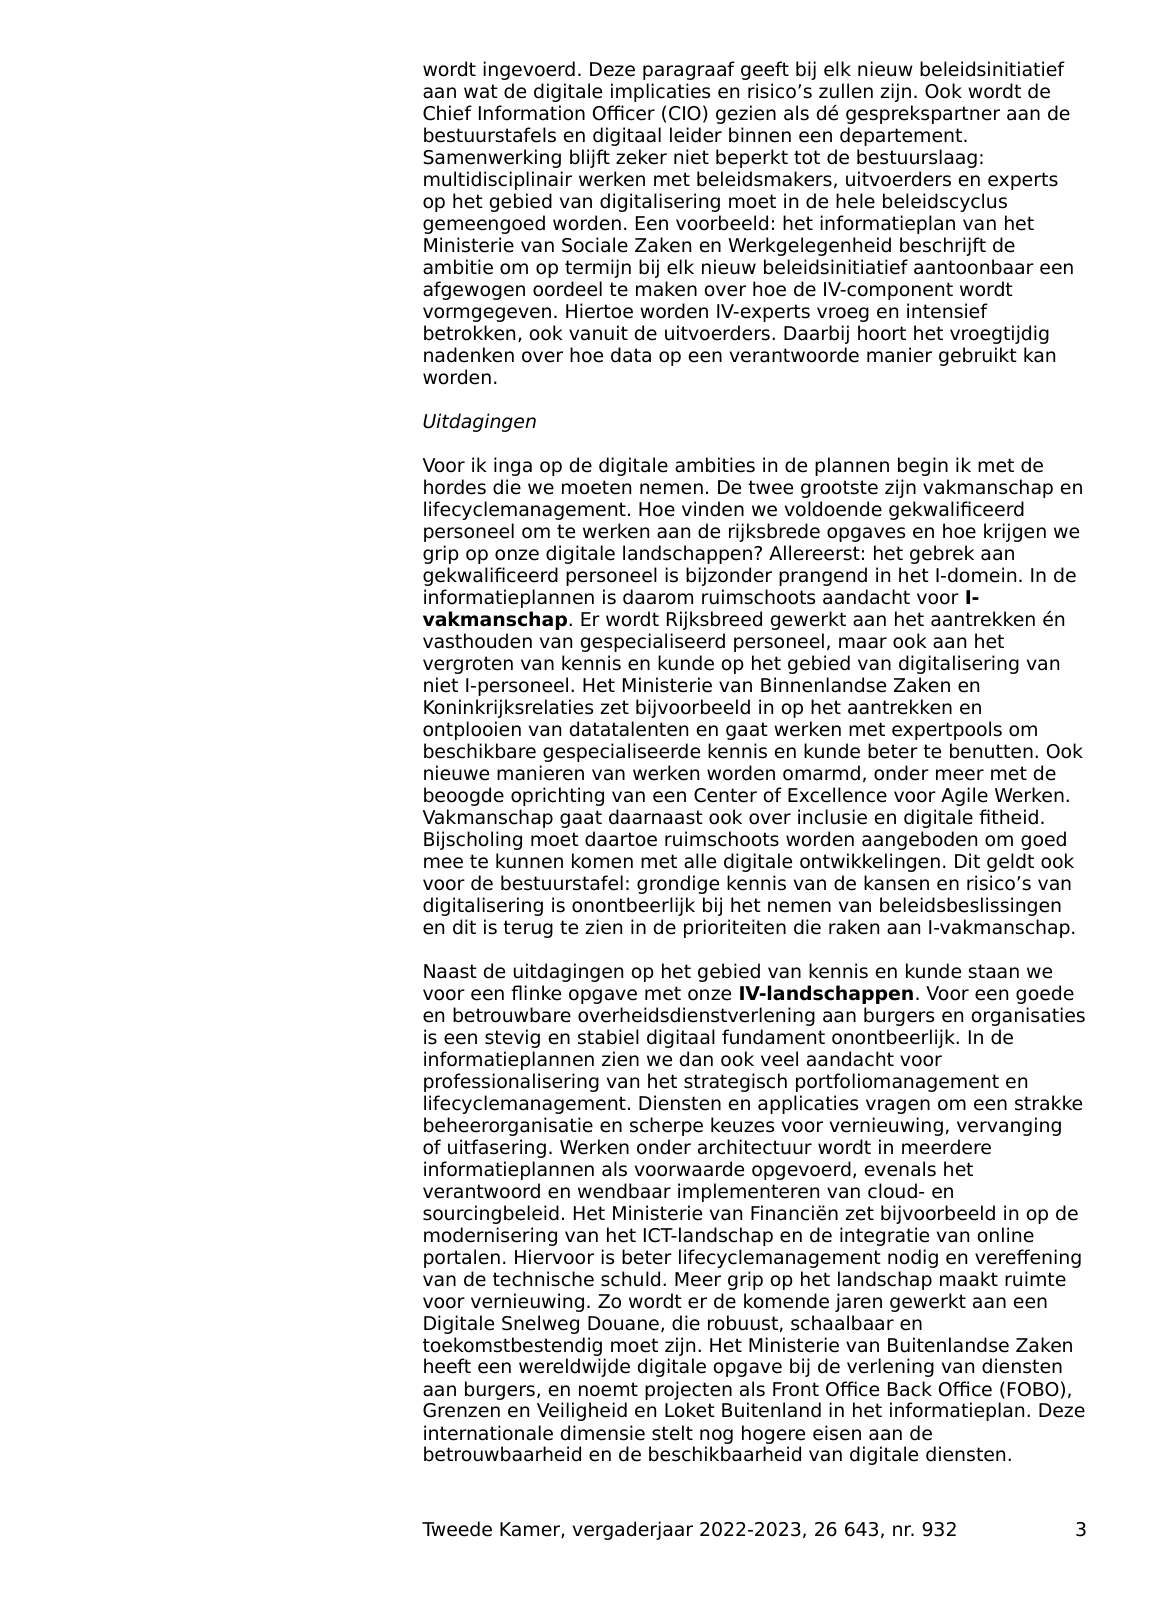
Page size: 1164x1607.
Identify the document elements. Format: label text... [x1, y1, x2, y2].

text Naast de uitdagingen op het gebied van kennis en kunde staan we voor een flinke opgave met onze IV-landschappen. Voor een goede en betrouwbare overheidsdienstverlening aan burgers en organisaties is een stevig en stabiel digitaal fundament onontbeerlijk. In de informatieplannen zien we dan ook veel aandacht voor professionalisering van het strategisch portfoliomanagement en lifecyclemanagement. Diensten en applicaties vragen om een strakke beheerorganisatie en scherpe keuzes voor vernieuwing, vervanging of uitfasering. Werken onder architectuur wordt in meerdere informatieplannen als voorwaarde opgevoerd, evenals het verantwoord en wendbaar implementeren van cloud- en sourcingbeleid. Het Ministerie van Financiën zet bijvoorbeeld in op de modernisering van het ICT-landschap en de integratie van online portalen. Hiervoor is beter lifecyclemanagement nodig en vereffening van de technische schuld. Meer grip op het landschap maakt ruimte voor vernieuwing. Zo wordt er de komende jaren gewerkt aan een Digitale Snelweg Douane, die robuust, schaalbaar en toekomstbestendig moet zijn. Het Ministerie van Buitenlandse Zaken heeft een wereldwijde digitale opgave bij de verlening van diensten aan burgers, en noemt projecten als Front Office Back Office (FOBO), Grenzen en Veiligheid en Loket Buitenland in het informatieplan. Deze internationale dimensie stelt nog hogere eisen aan de betrouwbaarheid en de beschikbaarheid van digitale diensten. [422, 961, 1087, 1466]
text Voor ik inga op de digitale ambities in de plannen begin ik met de hordes die we moeten nemen. De twee grootste zijn vakmanschap en lifecyclemanagement. Hoe vinden we voldoende gekwalificeerd personeel om te werken aan de rijksbrede opgaves en hoe krijgen we grip op onze digitale landschappen? Allereerst: het gebrek aan gekwalificeerd personeel is bijzonder prangend in het I-domein. In de informatieplannen is daarom ruimschoots aandacht voor I-vakmanschap. Er wordt Rijksbreed gewerkt aan het aantrekken én vasthouden van gespecialiseerd personeel, maar ook aan het vergroten van kennis en kunde op het gebied van digitalisering van niet I-personeel. Het Ministerie van Binnenlandse Zaken en Koninkrijksrelaties zet bijvoorbeeld in op het aantrekken en ontplooien van datatalenten en gaat werken met expertpools om beschikbare gespecialiseerde kennis en kunde beter te benutten. Ook nieuwe manieren van werken worden omarmd, onder meer met de beoogde oprichting van een Center of Excellence voor Agile Werken. Vakmanschap gaat daarnaast ook over inclusie en digitale fitheid. Bijscholing moet daartoe ruimschoots worden aangeboden om goed mee te kunnen komen met alle digitale ontwikkelingen. Dit geldt ook voor de bestuurstafel: grondige kennis van de kansen en risico’s van digitalisering is onontbeerlijk bij het nemen van beleidsbeslissingen en dit is terug te zien in de prioriteiten die raken aan I-vakmanschap. [422, 455, 1087, 939]
text wordt ingevoerd. Deze paragraaf geeft bij elk nieuw beleidsinitiatief aan wat de digitale implicaties en risico’s zullen zijn. Ook wordt de Chief Information Officer (CIO) gezien als dé gesprekspartner aan de bestuurstafels en digitaal leider binnen een departement. Samenwerking blijft zeker niet beperkt tot de bestuurslaag: multidisciplinair werken met beleidsmakers, uitvoerders en experts op het gebied van digitalisering moet in de hele beleidscyclus gemeengoed worden. Een voorbeeld: het informatieplan van het Ministerie van Sociale Zaken en Werkgelegenheid beschrijft de ambitie om op termijn bij elk nieuw beleidsinitiatief aantoonbaar een afgewogen oordeel te maken over hoe de IV-component wordt vormgegeven. Hiertoe worden IV-experts vroeg en intensief betrokken, ook vanuit de uitvoerders. Daarbij hoort het vroegtijdig nadenken over hoe data op een verantwoorde manier gebruikt kan worden. [422, 59, 1087, 389]
subtitle Uitdagingen [422, 411, 1087, 433]
